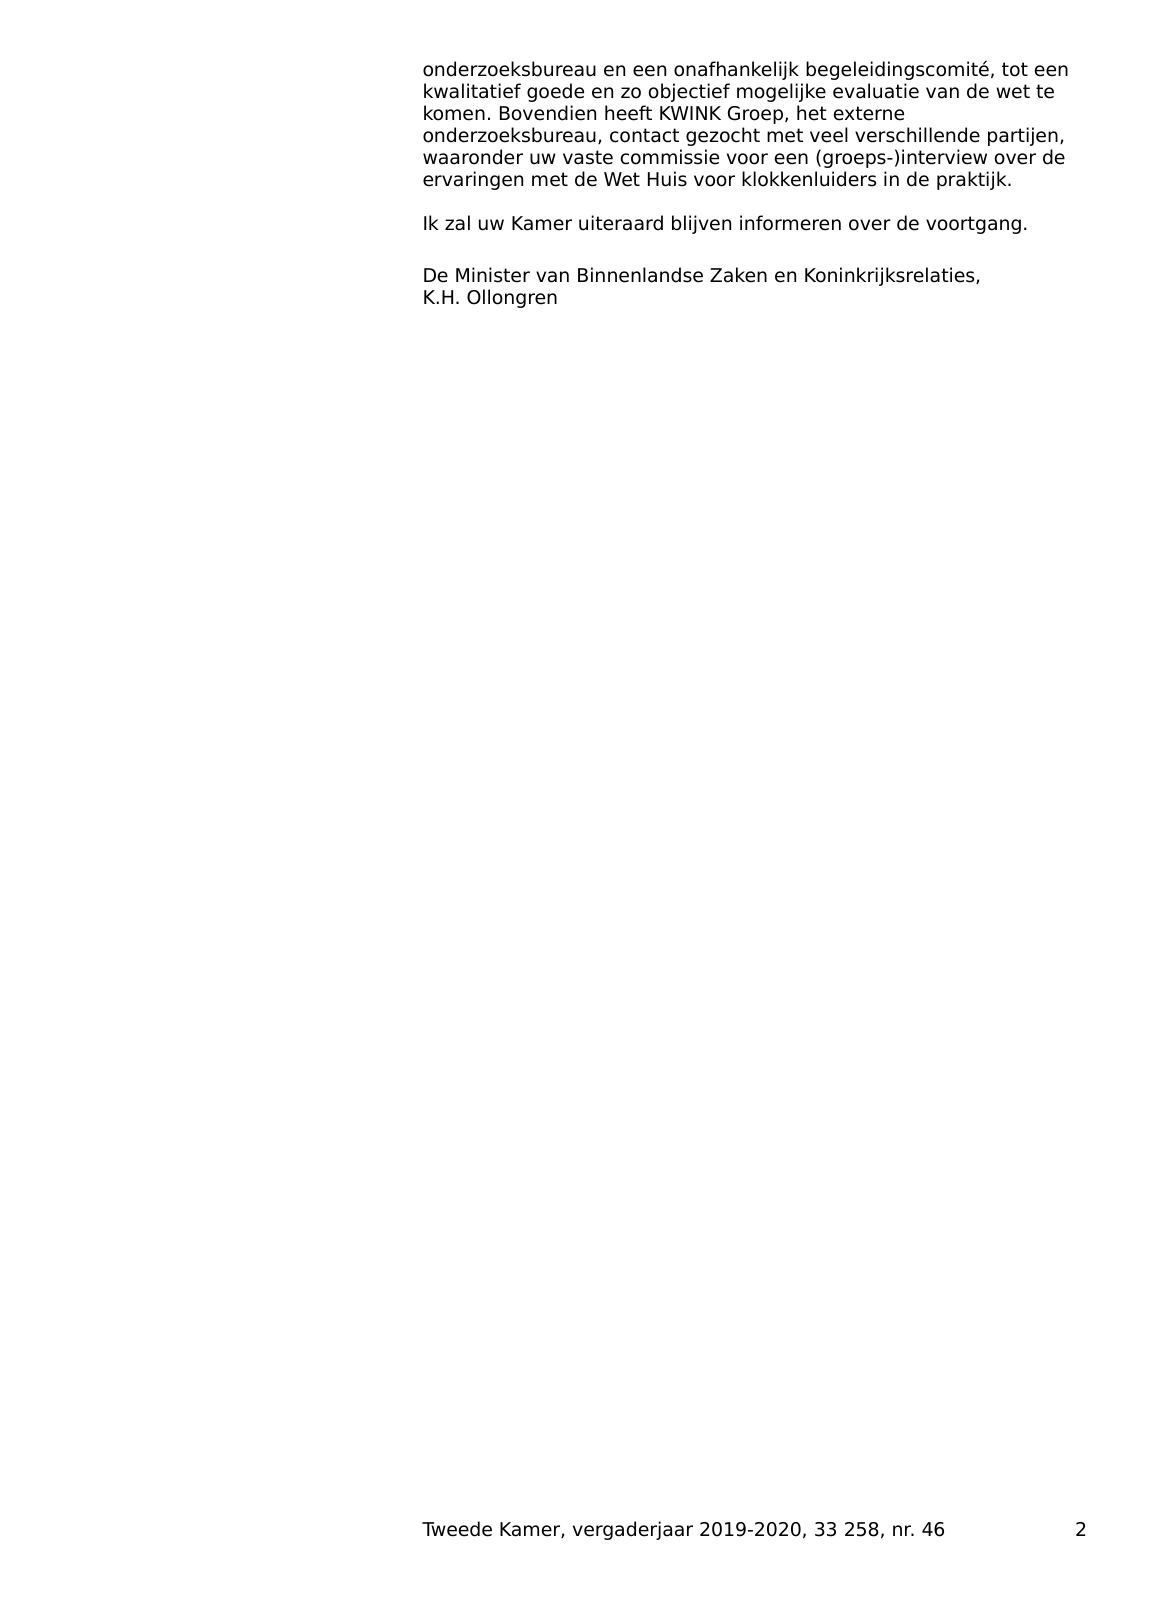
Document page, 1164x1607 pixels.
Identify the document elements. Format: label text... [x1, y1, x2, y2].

text onderzoeksbureau en een onafhankelijk begeleidingscomité, tot een kwalitatief goede en zo objectief mogelijke evaluatie van de wet te komen. Bovendien heeft KWINK Groep, het externe onderzoeksbureau, contact gezocht met veel verschillende partijen, waaronder uw vaste commissie voor een (groeps-)interview over de ervaringen met de Wet Huis voor klokkenluiders in de praktijk. [422, 59, 1087, 191]
text De Minister van Binnenlandse Zaken en Koninkrijksrelaties, K.H. Ollongren [422, 265, 1087, 309]
text Ik zal uw Kamer uiteraard blijven informeren over de voortgang. [422, 213, 1087, 235]
